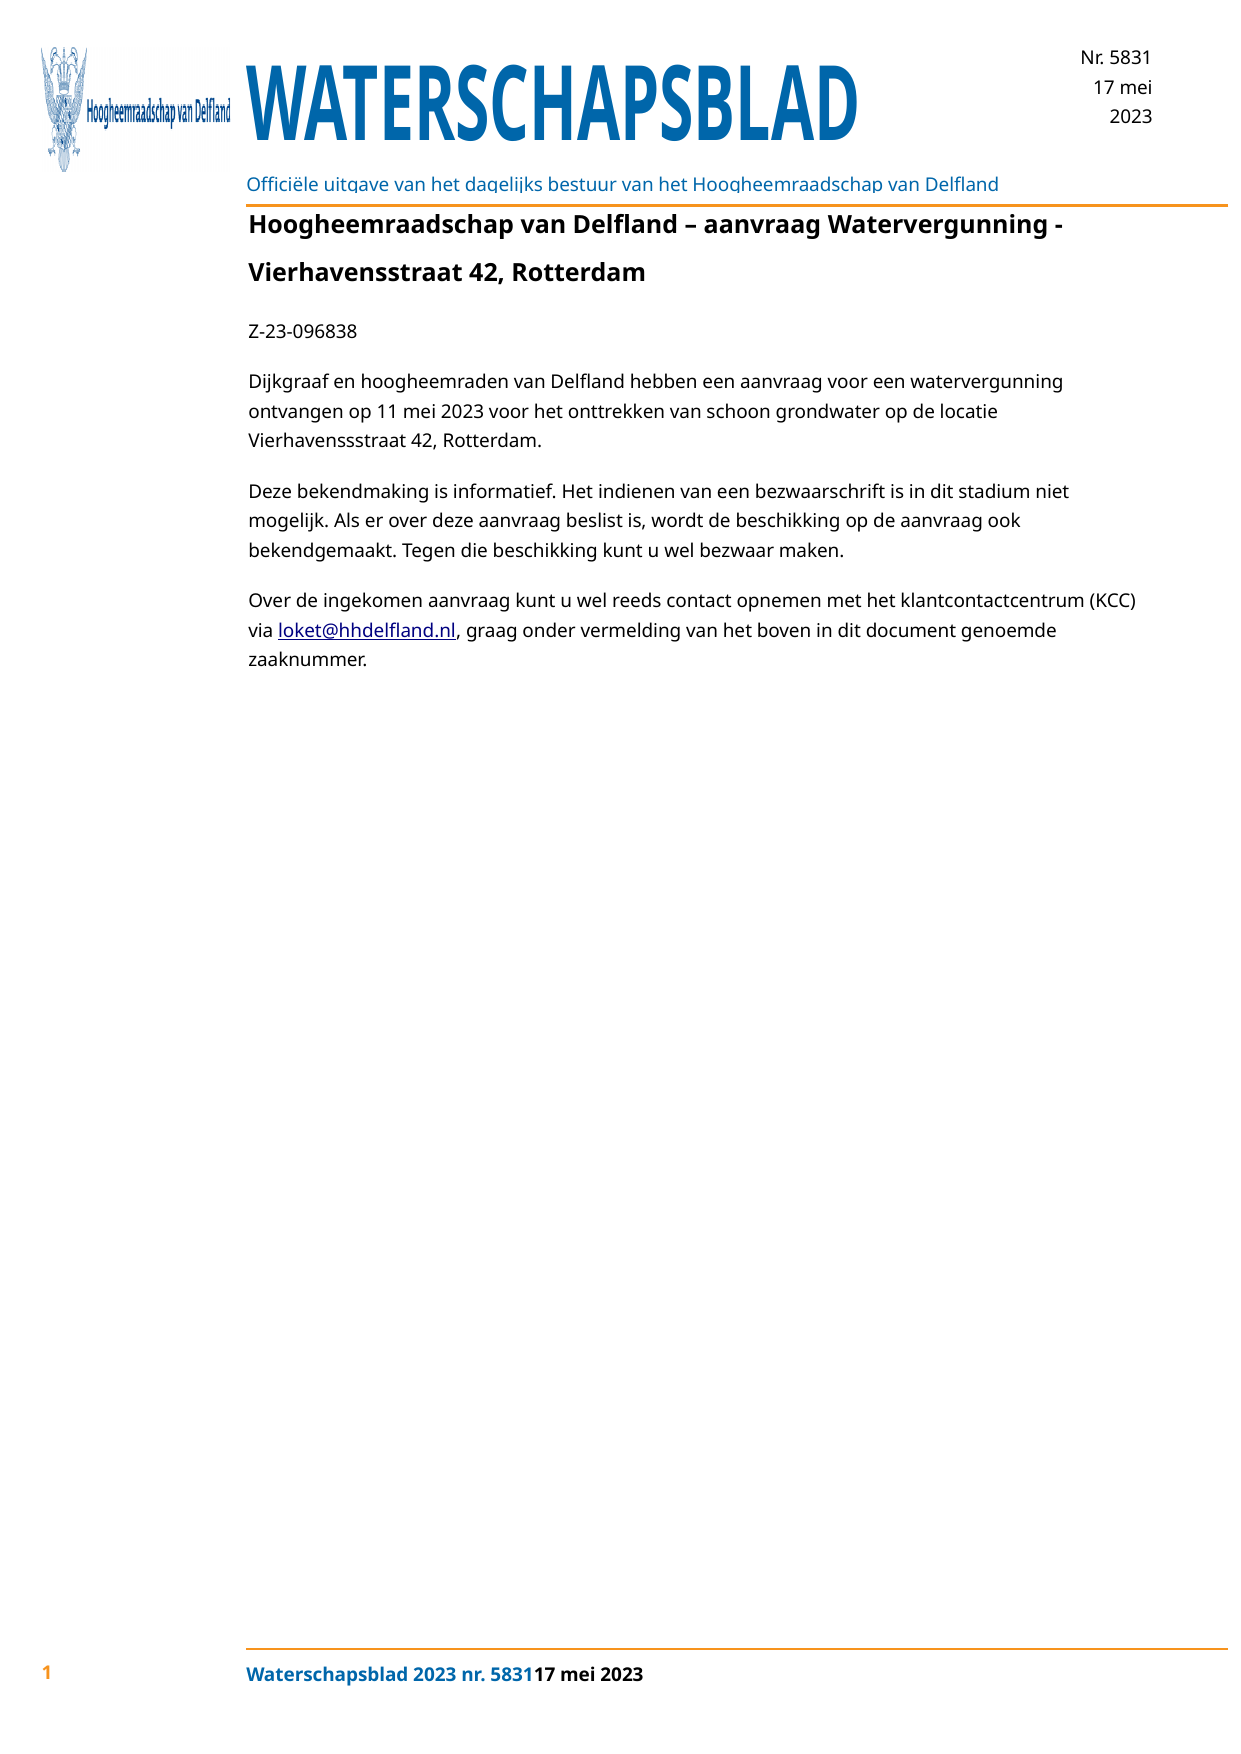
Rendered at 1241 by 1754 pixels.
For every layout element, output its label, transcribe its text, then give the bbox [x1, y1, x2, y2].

text Deze bekendmaking is informatief. Het indienen van een bezwaarschrift is in dit stadium niet mogelijk. Als er over deze aanvraag beslist is, wordt de beschikking op de aanvraag ook bekendgemaakt. Tegen die beschikking kunt u wel bezwaar maken. [248, 478, 1152, 563]
text Over de ingekomen aanvraag kunt u wel reeds contact opnemen met het klantcontactcentrum (KCC) via loket@hhdelfland.nl, graag onder vermelding van het boven in dit document genoemde zaaknummer. [248, 587, 1152, 672]
text Dijkgraaf en hoogheemraden van Delfland hebben een aanvraag voor een watervergunning ontvangen op 11 mei 2023 voor het onttrekken van schoon grondwater op de locatie Vierhavenssstraat 42, Rotterdam. [248, 368, 1152, 453]
text Hoogheemraadschap van Delfland – aanvraag Watervergunning - Vierhavensstraat 42, Rotterdam [248, 207, 1152, 288]
text Z-23-096838 [248, 318, 1152, 344]
picture [41, 47, 231, 172]
